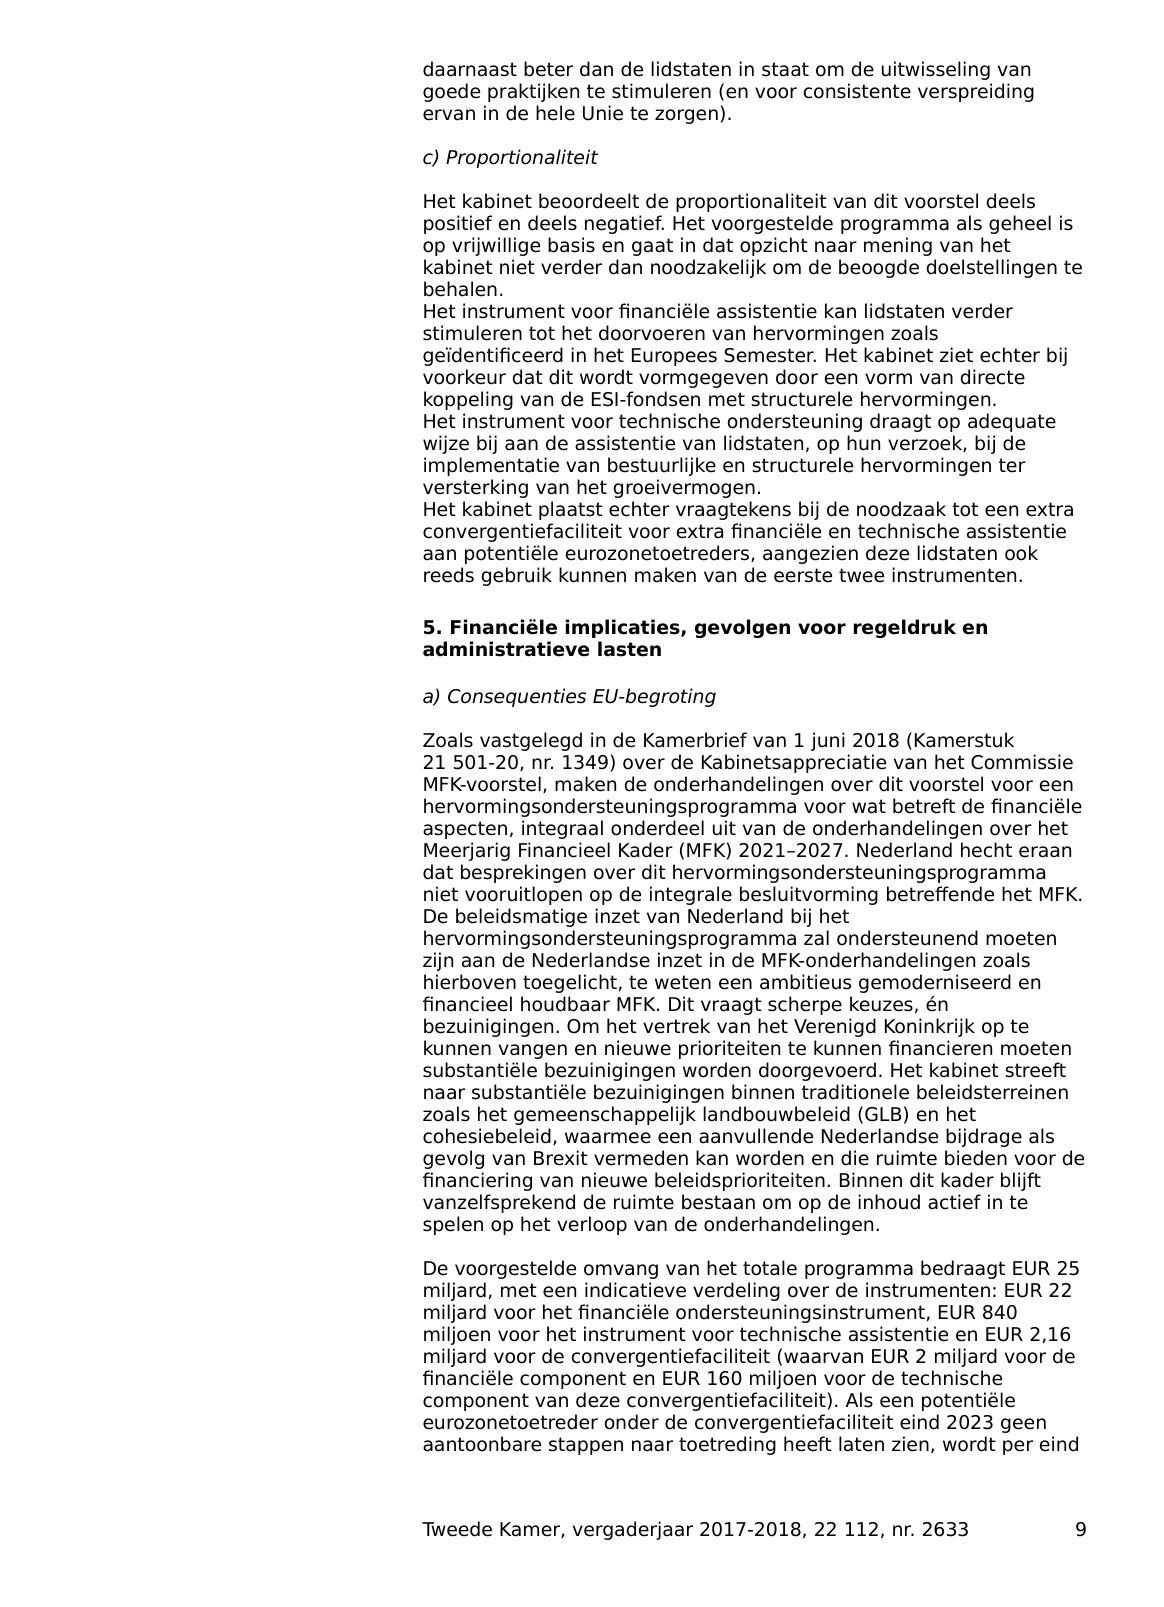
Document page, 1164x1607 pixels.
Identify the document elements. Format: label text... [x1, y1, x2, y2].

text De voorgestelde omvang van het totale programma bedraagt EUR 25 miljard, met een indicatieve verdeling over de instrumenten: EUR 22 miljard voor het financiële ondersteuningsinstrument, EUR 840 miljoen voor het instrument voor technische assistentie en EUR 2,16 miljard voor de convergentiefaciliteit (waarvan EUR 2 miljard voor de financiële component en EUR 160 miljoen voor de technische component van deze convergentiefaciliteit). Als een potentiële eurozonetoetreder onder de convergentiefaciliteit eind 2023 geen aantoonbare stappen naar toetreding heeft laten zien, wordt per eind [422, 1258, 1087, 1456]
subtitle a) Consequenties EU-begroting [422, 686, 1087, 708]
text daarnaast beter dan de lidstaten in staat om de uitwisseling van goede praktijken te stimuleren (en voor consistente verspreiding ervan in de hele Unie te zorgen). [422, 59, 1087, 125]
text Het instrument voor technische ondersteuning draagt op adequate wijze bij aan de assistentie van lidstaten, op hun verzoek, bij de implementatie van bestuurlijke en structurele hervormingen ter versterking van het groeivermogen. [422, 411, 1087, 499]
text Het kabinet plaatst echter vraagtekens bij de noodzaak tot een extra convergentiefaciliteit voor extra financiële en technische assistentie aan potentiële eurozonetoetreders, aangezien deze lidstaten ook reeds gebruik kunnen maken van de eerste twee instrumenten. [422, 499, 1087, 587]
subtitle c) Proportionaliteit [422, 147, 1087, 169]
subtitle 5. Financiële implicaties, gevolgen voor regeldruk en administratieve lasten [422, 617, 1087, 661]
text Zoals vastgelegd in de Kamerbrief van 1 juni 2018 (Kamerstuk 21 501-20, nr. 1349) over de Kabinetsappreciatie van het Commissie MFK-voorstel, maken de onderhandelingen over dit voorstel voor een hervormingsondersteuningsprogramma voor wat betreft de financiële aspecten, integraal onderdeel uit van de onderhandelingen over het Meerjarig Financieel Kader (MFK) 2021–2027. Nederland hecht eraan dat besprekingen over dit hervormingsondersteuningsprogramma niet vooruitlopen op de integrale besluitvorming betreffende het MFK. De beleidsmatige inzet van Nederland bij het hervormingsondersteuningsprogramma zal ondersteunend moeten zijn aan de Nederlandse inzet in de MFK-onderhandelingen zoals hierboven toegelicht, te weten een ambitieus gemoderniseerd en financieel houdbaar MFK. Dit vraagt scherpe keuzes, én bezuinigingen. Om het vertrek van het Verenigd Koninkrijk op te kunnen vangen en nieuwe prioriteiten te kunnen financieren moeten substantiële bezuinigingen worden doorgevoerd. Het kabinet streeft naar substantiële bezuinigingen binnen traditionele beleidsterreinen zoals het gemeenschappelijk landbouwbeleid (GLB) en het cohesiebeleid, waarmee een aanvullende Nederlandse bijdrage als gevolg van Brexit vermeden kan worden en die ruimte bieden voor de financiering van nieuwe beleidsprioriteiten. Binnen dit kader blijft vanzelfsprekend de ruimte bestaan om op de inhoud actief in te spelen op het verloop van de onderhandelingen. [422, 730, 1087, 1236]
text Het instrument voor financiële assistentie kan lidstaten verder stimuleren tot het doorvoeren van hervormingen zoals geïdentificeerd in het Europees Semester. Het kabinet ziet echter bij voorkeur dat dit wordt vormgegeven door een vorm van directe koppeling van de ESI-fondsen met structurele hervormingen. [422, 301, 1087, 411]
text Het kabinet beoordeelt de proportionaliteit van dit voorstel deels positief en deels negatief. Het voorgestelde programma als geheel is op vrijwillige basis en gaat in dat opzicht naar mening van het kabinet niet verder dan noodzakelijk om de beoogde doelstellingen te behalen. [422, 191, 1087, 301]
